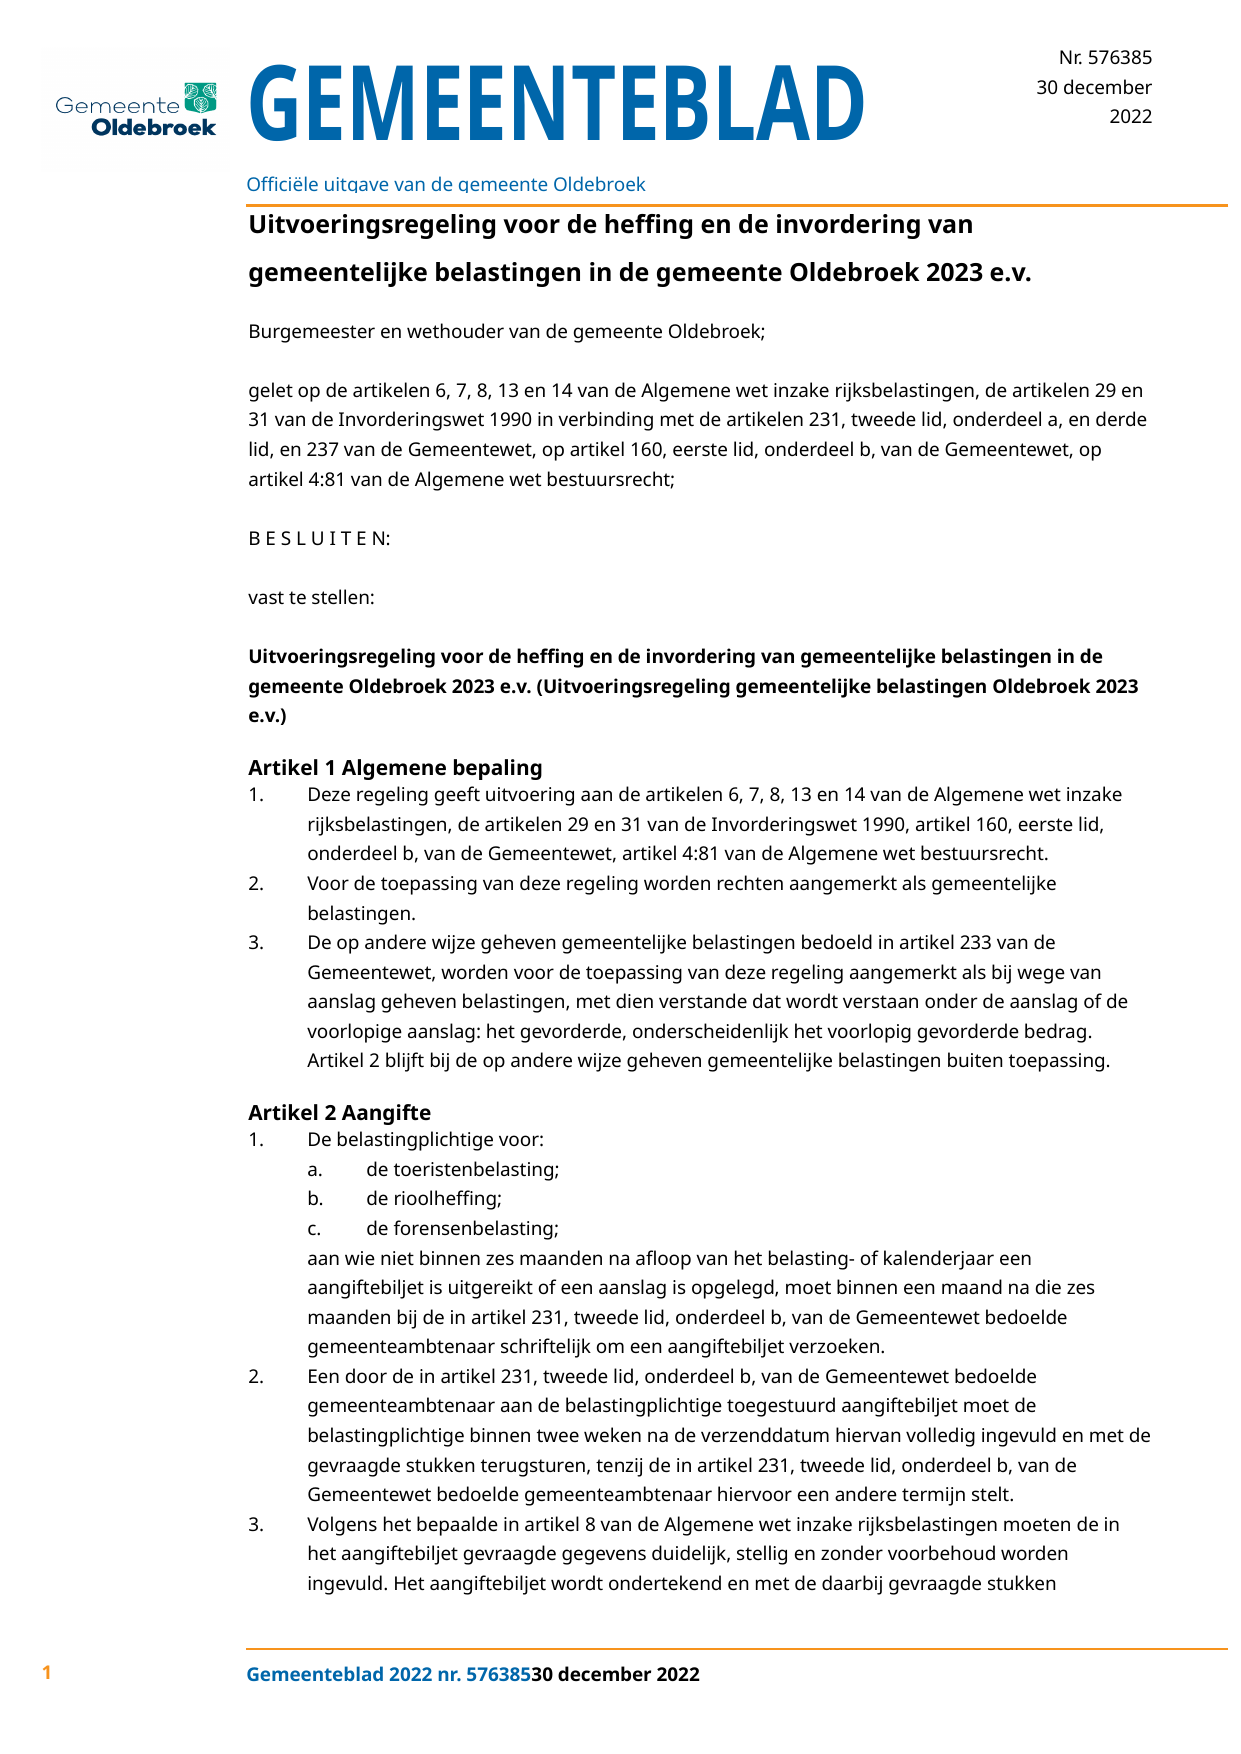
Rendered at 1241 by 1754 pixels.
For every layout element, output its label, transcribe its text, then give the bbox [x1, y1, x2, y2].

list Voor de toepassing van deze regeling worden rechten aangemerkt als gemeentelijke belastingen. [248, 870, 1152, 925]
list aan wie niet binnen zes maanden na afloop van het belasting- of kalenderjaar een aangiftebiljet is uitgereikt of een aanslag is opgelegd, moet binnen een maand na die zes maanden bij de in artikel 231, tweede lid, onderdeel b, van de Gemeentewet bedoelde gemeenteambtenaar schriftelijk om een aangiftebiljet verzoeken. [248, 1245, 1152, 1359]
list de toeristenbelasting; [307, 1156, 1152, 1182]
text Uitvoeringsregeling voor de heffing en de invordering van gemeentelijke belastingen in de gemeente Oldebroek 2023 e.v. (Uitvoeringsregeling gemeentelijke belastingen Oldebroek 2023 e.v.) [248, 643, 1152, 728]
picture [41, 47, 231, 172]
text Artikel 1 Algemene bepaling [248, 753, 1152, 781]
list Deze regeling geeft uitvoering aan de artikelen 6, 7, 8, 13 en 14 van de Algemene wet inzake rijksbelastingen, de artikelen 29 en 31 van de Invorderingswet 1990, artikel 160, eerste lid, onderdeel b, van de Gemeentewet, artikel 4:81 van de Algemene wet bestuursrecht. [248, 781, 1152, 866]
text vast te stellen: [248, 584, 1152, 610]
list De op andere wijze geheven gemeentelijke belastingen bedoeld in artikel 233 van de Gemeentewet, worden voor de toepassing van deze regeling aangemerkt als bij wege van aanslag geheven belastingen, met dien verstande dat wordt verstaan onder de aanslag of de voorlopige aanslag: het gevorderde, onderscheidenlijk het voorlopig gevorderde bedrag. Artikel 2 blijft bij de op andere wijze geheven gemeentelijke belastingen buiten toepassing. [248, 929, 1152, 1073]
list Volgens het bepaalde in artikel 8 van de Algemene wet inzake rijksbelastingen moeten de in het aangiftebiljet gevraagde gegevens duidelijk, stellig en zonder voorbehoud worden ingevuld. Het aangiftebiljet wordt ondertekend en met de daarbij gevraagde stukken [248, 1511, 1152, 1596]
text Artikel 2 Aangifte [248, 1098, 1152, 1126]
text Burgemeester en wethouder van de gemeente Oldebroek; [248, 318, 1152, 344]
text Uitvoeringsregeling voor de heffing en de invordering van gemeentelijke belastingen in de gemeente Oldebroek 2023 e.v. [248, 207, 1152, 288]
list De belastingplichtige voor: [248, 1126, 1152, 1152]
list Een door de in artikel 231, tweede lid, onderdeel b, van de Gemeentewet bedoelde gemeenteambtenaar aan de belastingplichtige toegestuurd aangiftebiljet moet de belastingplichtige binnen twee weken na de verzenddatum hiervan volledig ingevuld en met de gevraagde stukken terugsturen, tenzij de in artikel 231, tweede lid, onderdeel b, van de Gemeentewet bedoelde gemeenteambtenaar hiervoor een andere termijn stelt. [248, 1363, 1152, 1507]
list de rioolheffing; [307, 1186, 1152, 1211]
text gelet op de artikelen 6, 7, 8, 13 en 14 van de Algemene wet inzake rijksbelastingen, de artikelen 29 en 31 van de Invorderingswet 1990 in verbinding met de artikelen 231, tweede lid, onderdeel a, en derde lid, en 237 van de Gemeentewet, op artikel 160, eerste lid, onderdeel b, van de Gemeentewet, op artikel 4:81 van de Algemene wet bestuursrecht; [248, 377, 1152, 492]
list de forensenbelasting; [307, 1215, 1152, 1241]
text B E S L U I T E N: [248, 525, 1152, 551]
